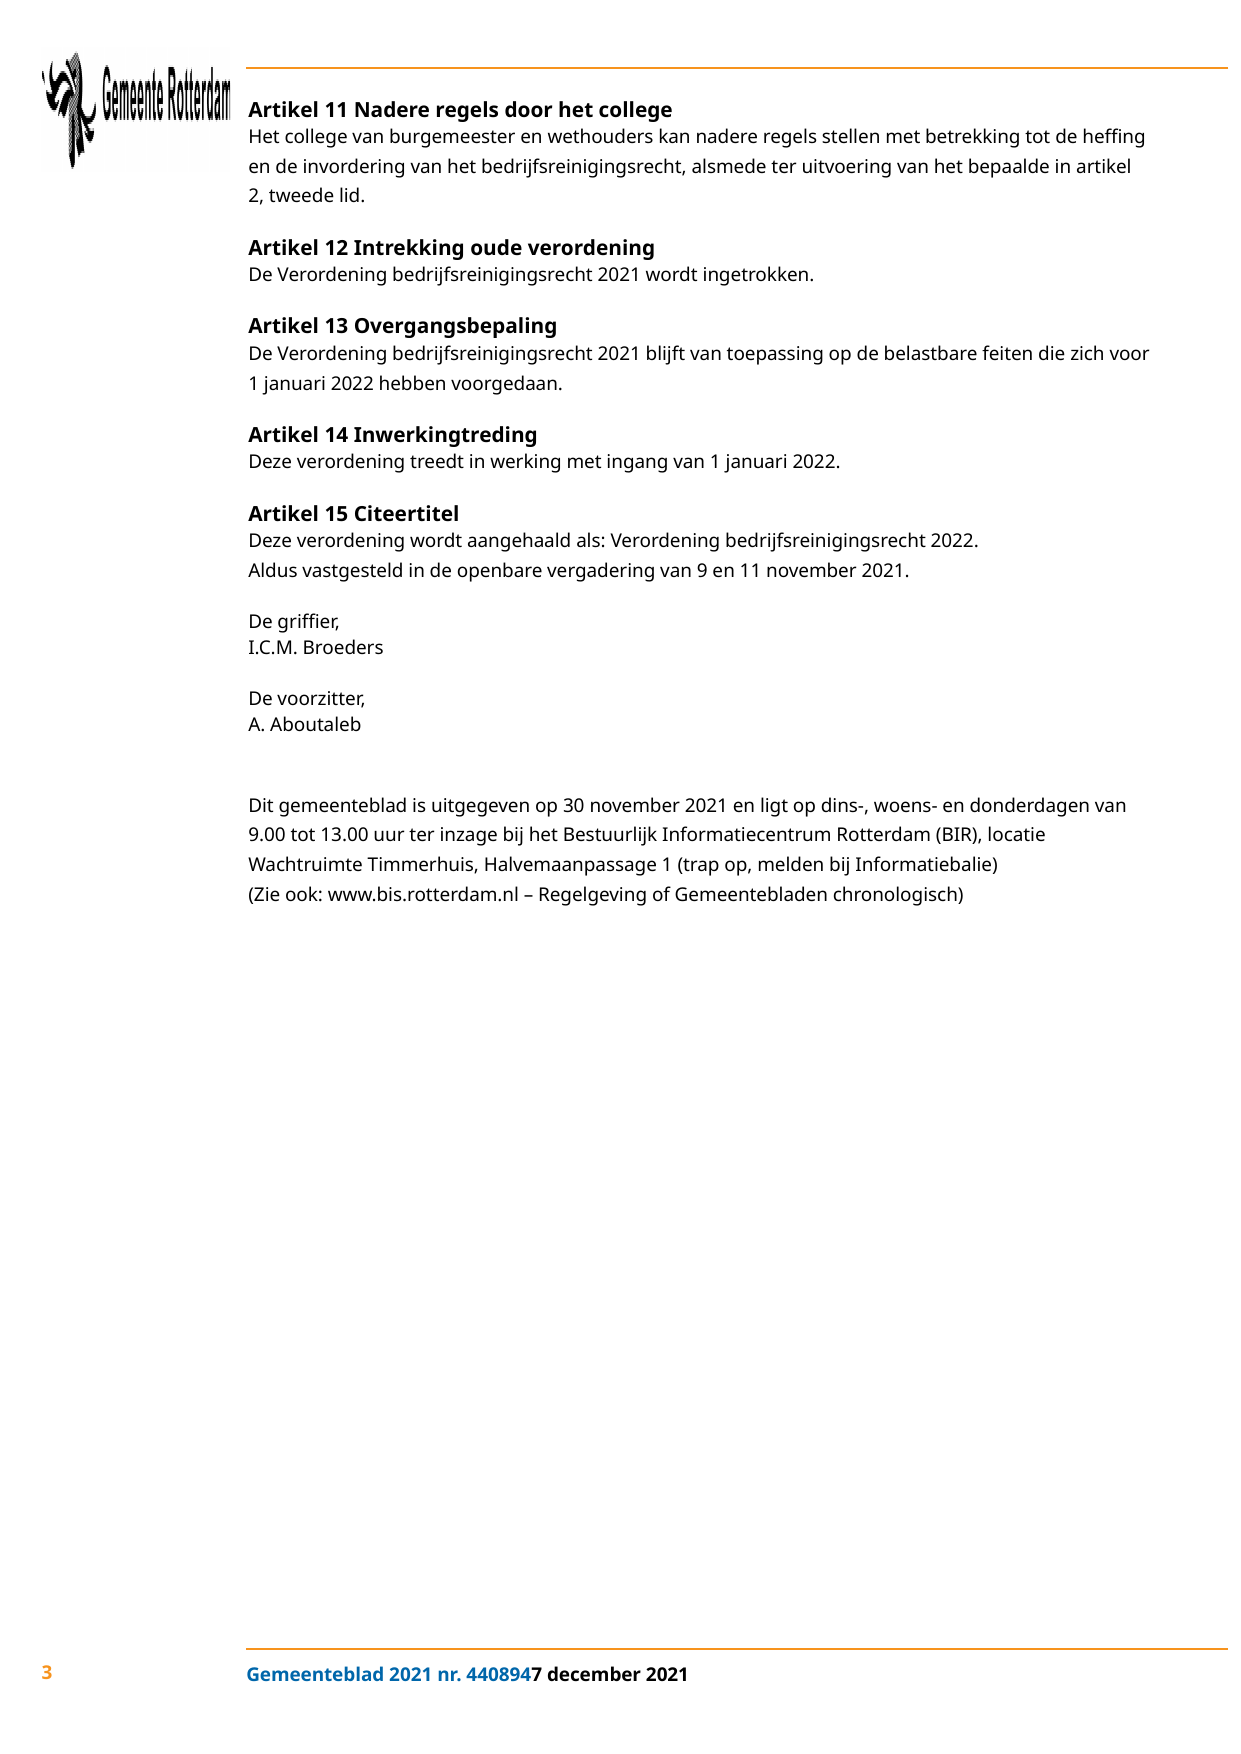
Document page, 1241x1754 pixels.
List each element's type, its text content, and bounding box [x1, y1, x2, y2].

text A. Aboutaleb [248, 711, 1152, 737]
text I.C.M. Broeders [248, 634, 1152, 660]
text Deze verordening wordt aangehaald als: Verordening bedrijfsreinigingsrecht 2022. [248, 527, 1152, 553]
text Artikel 15 Citeertitel [248, 499, 1152, 527]
text Dit gemeenteblad is uitgegeven op 30 november 2021 en ligt op dins-, woens- en donderdagen van 9.00 tot 13.00 uur ter inzage bij het Bestuurlijk Informatiecentrum Rotterdam (BIR), locatie Wachtruimte Timmerhuis, Halvemaanpassage 1 (trap op, melden bij Informatiebalie) [248, 792, 1152, 877]
text Artikel 11 Nadere regels door het college [248, 95, 1152, 123]
text (Zie ook: www.bis.rotterdam.nl – Regelgeving of Gemeentebladen chronologisch) [248, 881, 1152, 906]
text Artikel 12 Intrekking oude verordening [248, 233, 1152, 261]
text Artikel 14 Inwerkingtreding [248, 420, 1152, 448]
text De voorzitter, [248, 686, 1152, 711]
text De Verordening bedrijfsreinigingsrecht 2021 blijft van toepassing op de belastbare feiten die zich voor 1 januari 2022 hebben voorgedaan. [248, 340, 1152, 395]
text De griffier, [248, 608, 1152, 634]
text Deze verordening treedt in werking met ingang van 1 januari 2022. [248, 448, 1152, 474]
picture [41, 47, 231, 172]
text Aldus vastgesteld in de openbare vergadering van 9 en 11 november 2021. [248, 557, 1152, 583]
text De Verordening bedrijfsreinigingsrecht 2021 wordt ingetrokken. [248, 261, 1152, 287]
text Het college van burgemeester en wethouders kan nadere regels stellen met betrekking tot de heffing en de invordering van het bedrijfsreinigingsrecht, alsmede ter uitvoering van het bepaalde in artikel 2, tweede lid. [248, 123, 1152, 208]
text Artikel 13 Overgangsbepaling [248, 312, 1152, 340]
